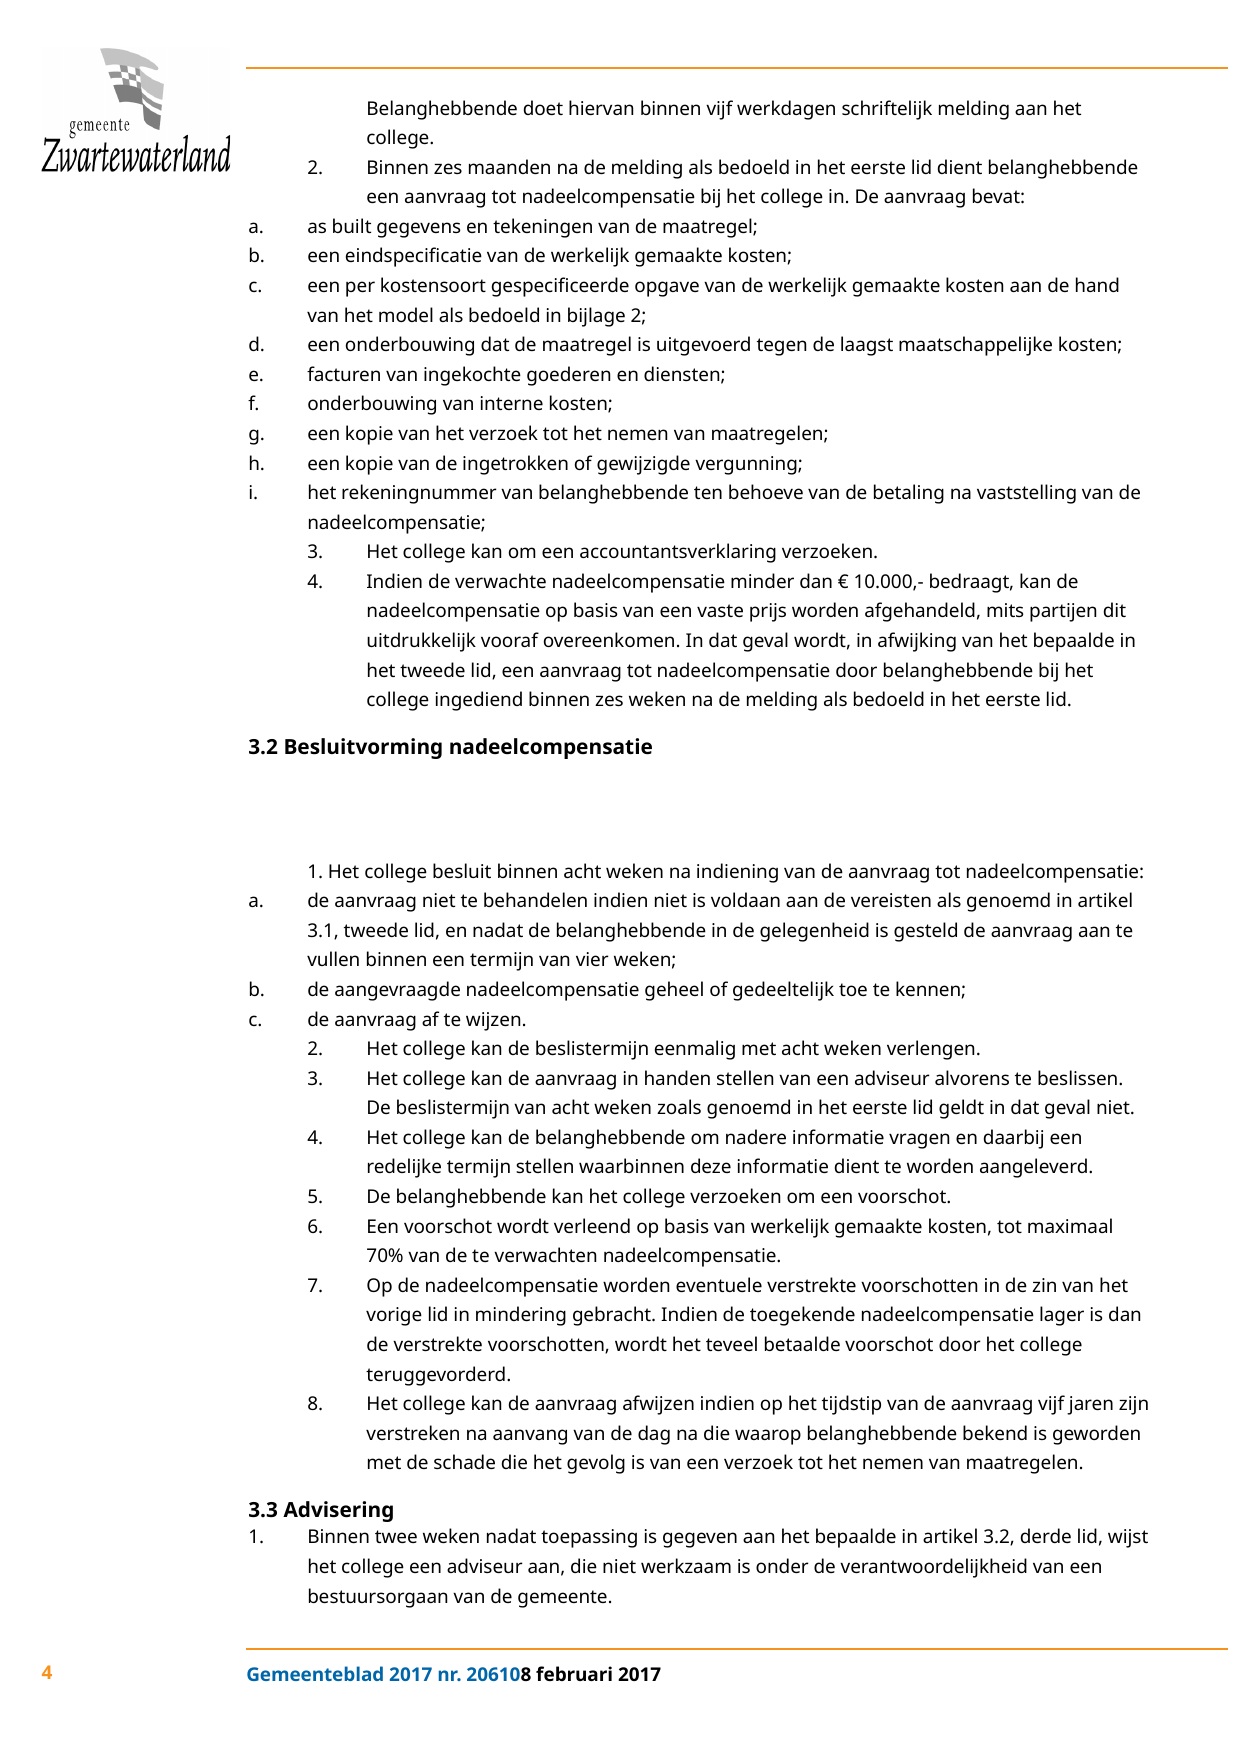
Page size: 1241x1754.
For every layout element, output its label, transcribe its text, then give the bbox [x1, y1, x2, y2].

list De belanghebbende kan het college verzoeken om een voorschot. [307, 1183, 1152, 1209]
list facturen van ingekochte goederen en diensten; [248, 361, 1152, 387]
list Binnen zes maanden na de melding als bedoeld in het eerste lid dient belanghebbende een aanvraag tot nadeelcompensatie bij het college in. De aanvraag bevat: [307, 154, 1152, 209]
list de aangevraagde nadeelcompensatie geheel of gedeeltelijk toe te kennen; [248, 976, 1152, 1002]
list Het college kan om een accountantsverklaring verzoeken. [307, 538, 1152, 564]
list een onderbouwing dat de maatregel is uitgevoerd tegen de laagst maatschappelijke kosten; [248, 331, 1152, 357]
list as built gegevens en tekeningen van de maatregel; [248, 213, 1152, 239]
list een per kostensoort gespecificeerde opgave van de werkelijk gemaakte kosten aan de hand van het model als bedoeld in bijlage 2; [248, 272, 1152, 328]
list een kopie van het verzoek tot het nemen van maatregelen; [248, 420, 1152, 446]
list een kopie van de ingetrokken of gewijzigde vergunning; [248, 450, 1152, 476]
list het rekeningnummer van belanghebbende ten behoeve van de betaling na vaststelling van de nadeelcompensatie; [248, 479, 1152, 535]
list Het college kan de beslistermijn eenmalig met acht weken verlengen. [307, 1035, 1152, 1061]
list Het college kan de aanvraag afwijzen indien op het tijdstip van de aanvraag vijf jaren zijn verstreken na aanvang van de dag na die waarop belanghebbende bekend is geworden met de schade die het gevolg is van een verzoek tot het nemen van maatregelen. [307, 1390, 1152, 1475]
text 3.2 Besluitvorming nadeelcompensatie [248, 732, 1152, 761]
list Indien de verwachte nadeelcompensatie minder dan € 10.000,- bedraagt, kan de nadeelcompensatie op basis van een vaste prijs worden afgehandeld, mits partijen dit uitdrukkelijk vooraf overeenkomen. In dat geval wordt, in afwijking van het bepaalde in het tweede lid, een aanvraag tot nadeelcompensatie door belanghebbende bij het college ingediend binnen zes weken na de melding als bedoeld in het eerste lid. [307, 568, 1152, 712]
list Op de nadeelcompensatie worden eventuele verstrekte voorschotten in de zin van het vorige lid in mindering gebracht. Indien de toegekende nadeelcompensatie lager is dan de verstrekte voorschotten, wordt het teveel betaalde voorschot door het college teruggevorderd. [307, 1272, 1152, 1387]
list 1. Het college besluit binnen acht weken na indiening van de aanvraag tot nadeelcompensatie: [248, 858, 1152, 884]
list Een voorschot wordt verleend op basis van werkelijk gemaakte kosten, tot maximaal 70% van de te verwachten nadeelcompensatie. [307, 1213, 1152, 1268]
list Het college kan de aanvraag in handen stellen van een adviseur alvorens te beslissen. De beslistermijn van acht weken zoals genoemd in het eerste lid geldt in dat geval niet. [307, 1065, 1152, 1120]
picture [41, 47, 231, 172]
list onderbouwing van interne kosten; [248, 391, 1152, 416]
list Belanghebbende doet hiervan binnen vijf werkdagen schriftelijk melding aan het college. [307, 95, 1152, 150]
list een eindspecificatie van de werkelijk gemaakte kosten; [248, 243, 1152, 268]
text 3.3 Advisering [248, 1495, 1152, 1524]
list de aanvraag niet te behandelen indien niet is voldaan aan de vereisten als genoemd in artikel 3.1, tweede lid, en nadat de belanghebbende in de gelegenheid is gesteld de aanvraag aan te vullen binnen een termijn van vier weken; [248, 887, 1152, 972]
list Binnen twee weken nadat toepassing is gegeven aan het bepaalde in artikel 3.2, derde lid, wijst het college een adviseur aan, die niet werkzaam is onder de verantwoordelijkheid van een bestuursorgaan van de gemeente. [248, 1524, 1152, 1608]
list Het college kan de belanghebbende om nadere informatie vragen en daarbij een redelijke termijn stellen waarbinnen deze informatie dient te worden aangeleverd. [307, 1124, 1152, 1179]
list de aanvraag af te wijzen. [248, 1006, 1152, 1032]
